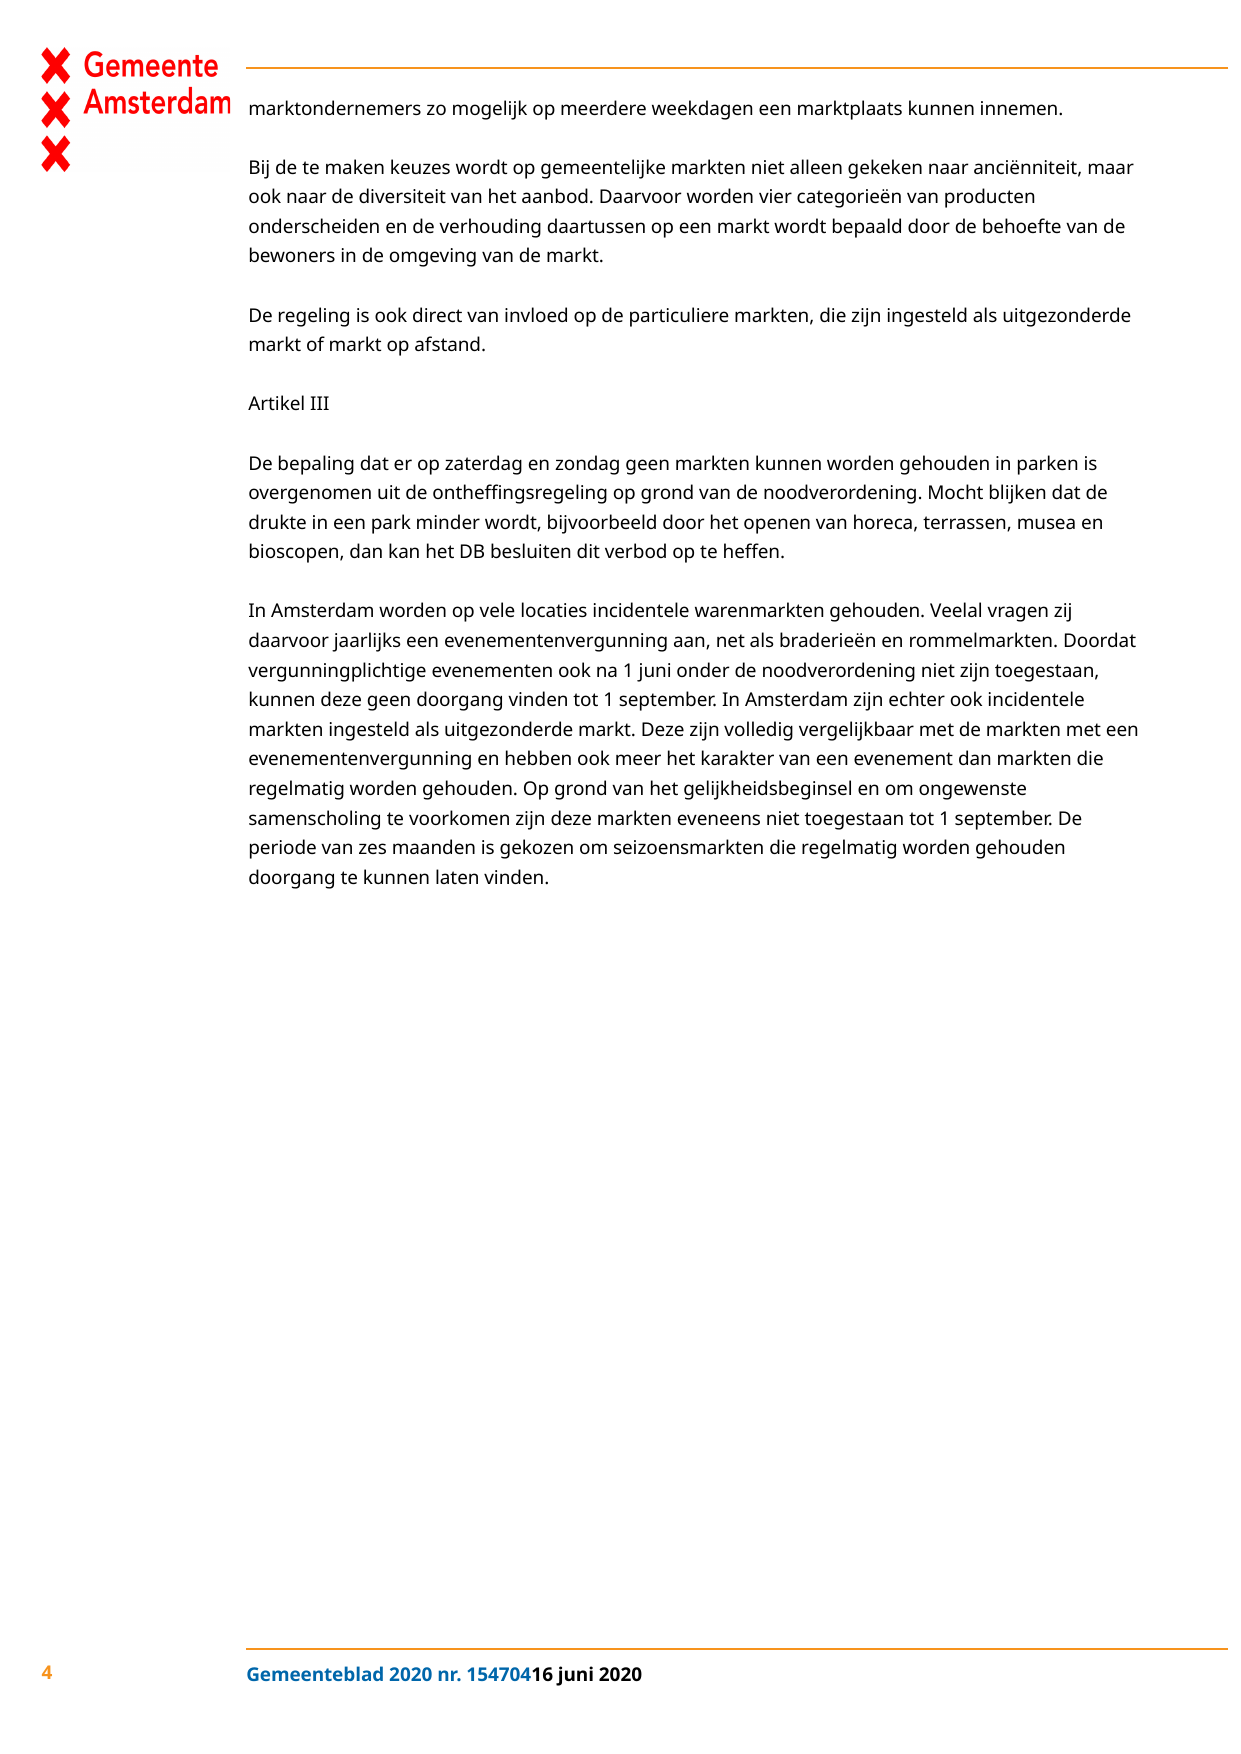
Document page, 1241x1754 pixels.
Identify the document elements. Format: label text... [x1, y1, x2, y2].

text De regeling is ook direct van invloed op de particuliere markten, die zijn ingesteld als uitgezonderde markt of markt op afstand. [248, 302, 1152, 357]
picture [41, 47, 231, 172]
text Bij de te maken keuzes wordt op gemeentelijke markten niet alleen gekeken naar anciënniteit, maar ook naar de diversiteit van het aanbod. Daarvoor worden vier categorieën van producten onderscheiden en de verhouding daartussen op een markt wordt bepaald door de behoefte van de bewoners in de omgeving van de markt. [248, 154, 1152, 268]
text marktondernemers zo mogelijk op meerdere weekdagen een marktplaats kunnen innemen. [248, 95, 1152, 121]
text De bepaling dat er op zaterdag en zondag geen markten kunnen worden gehouden in parken is overgenomen uit de ontheffingsregeling op grond van de noodverordening. Mocht blijken dat de drukte in een park minder wordt, bijvoorbeeld door het openen van horeca, terrassen, musea en bioscopen, dan kan het DB besluiten dit verbod op te heffen. [248, 450, 1152, 564]
text Artikel III [248, 391, 1152, 416]
text In Amsterdam worden op vele locaties incidentele warenmarkten gehouden. Veelal vragen zij daarvoor jaarlijks een evenementenvergunning aan, net als braderieën en rommelmarkten. Doordat vergunningplichtige evenementen ook na 1 juni onder de noodverordening niet zijn toegestaan, kunnen deze geen doorgang vinden tot 1 september. In Amsterdam zijn echter ook incidentele markten ingesteld als uitgezonderde markt. Deze zijn volledig vergelijkbaar met de markten met een evenementenvergunning en hebben ook meer het karakter van een evenement dan markten die regelmatig worden gehouden. Op grond van het gelijkheidsbeginsel en om ongewenste samenscholing te voorkomen zijn deze markten eveneens niet toegestaan tot 1 september. De periode van zes maanden is gekozen om seizoensmarkten die regelmatig worden gehouden doorgang te kunnen laten vinden. [248, 598, 1152, 890]
